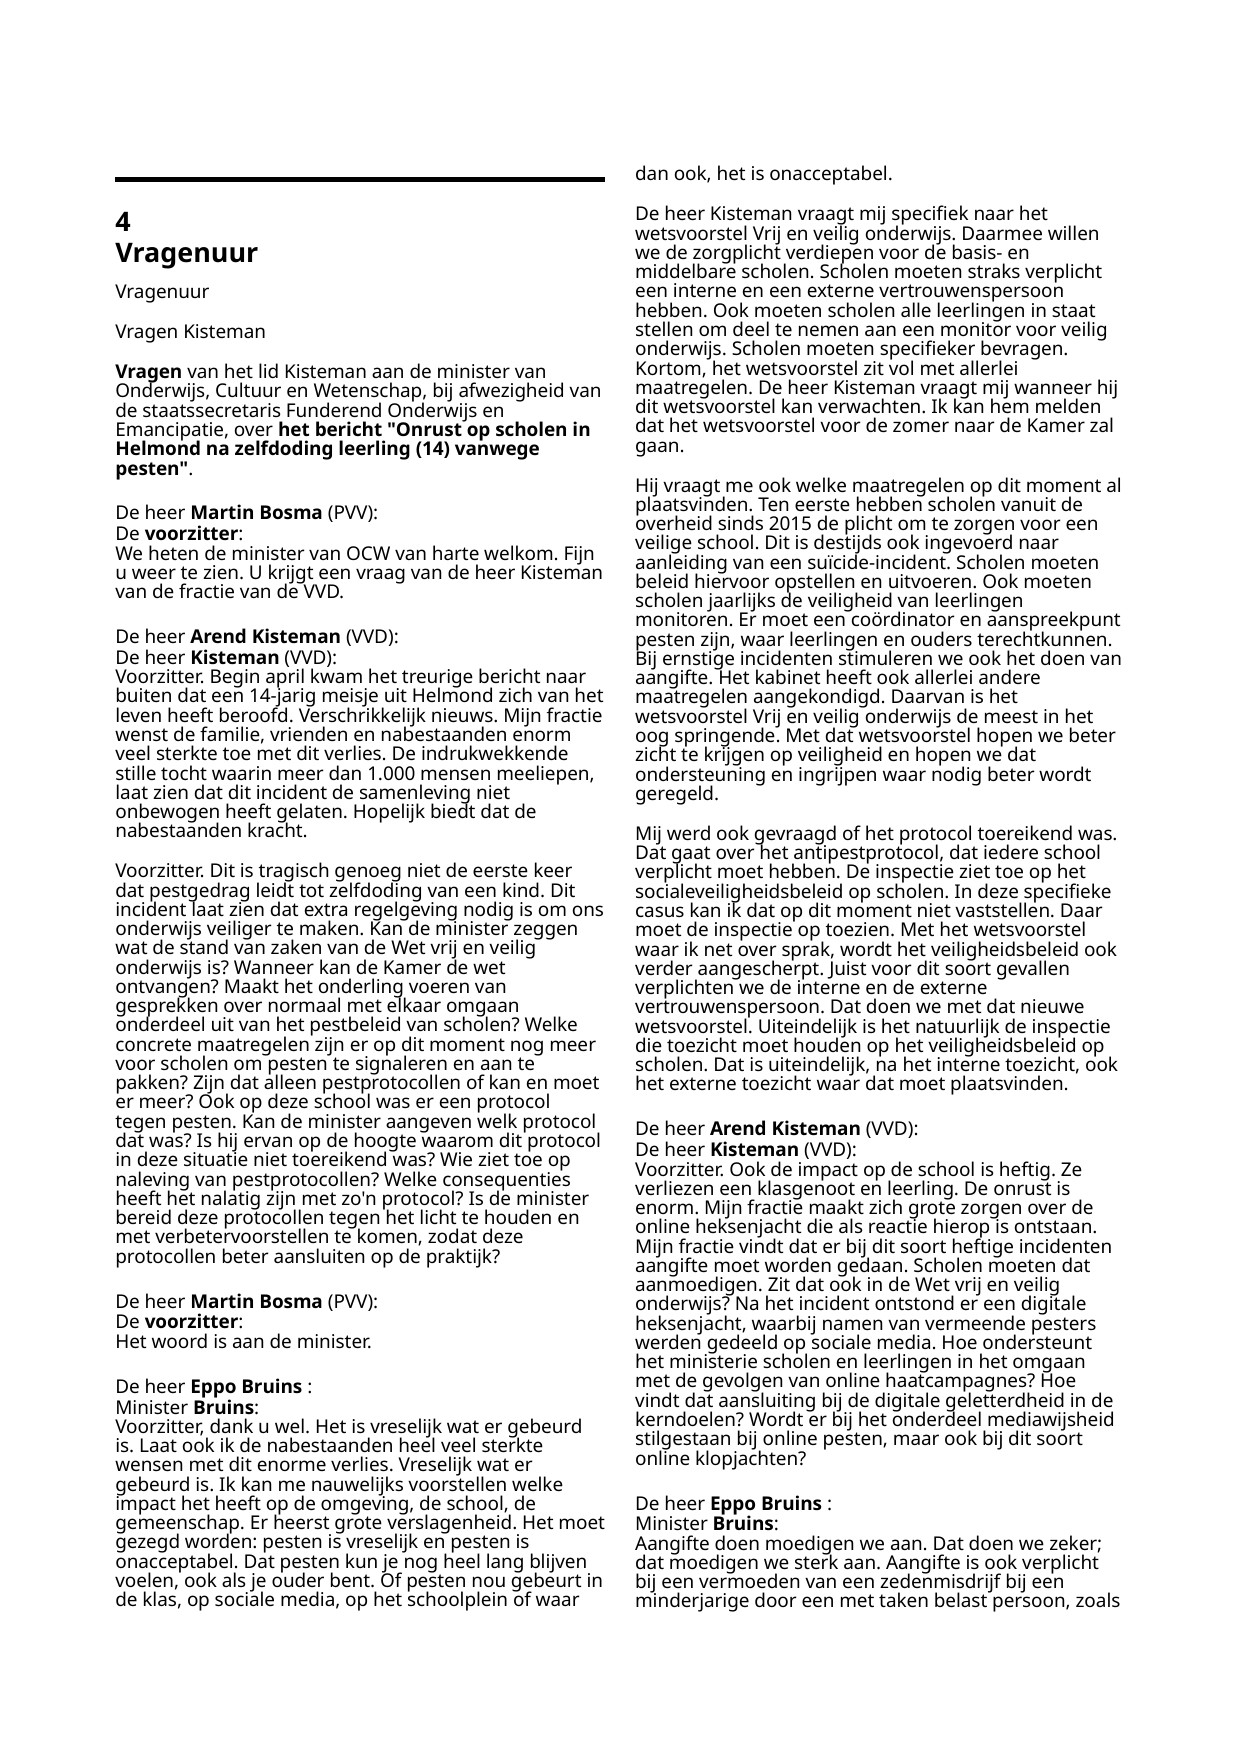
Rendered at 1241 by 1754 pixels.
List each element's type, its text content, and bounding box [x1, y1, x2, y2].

text Voorzitter. Begin april kwam het treurige bericht naar buiten dat een 14-jarig meisje uit Helmond zich van het leven heeft beroofd. Verschrikkelijk nieuws. Mijn fractie wenst de familie, vrienden en nabestaanden enorm veel sterkte toe met dit verlies. De indrukwekkende stille tocht waarin meer dan 1.000 mensen meeliepen, laat zien dat dit incident de samenleving niet onbewogen heeft gelaten. Hopelijk biedt dat de nabestaanden kracht. [115, 668, 605, 842]
text Aangifte doen moedigen we aan. Dat doen we zeker; dat moedigen we sterk aan. Aangifte is ook verplicht bij een vermoeden van een zedenmisdrijf bij een minderjarige door een met taken belast persoon, zoals [635, 1535, 1125, 1612]
text Vragenuur [115, 283, 605, 302]
text Voorzitter. Ook de impact op de school is heftig. Ze verliezen een klasgenoot en leerling. De onrust is enorm. Mijn fractie maakt zich grote zorgen over de online heksenjacht die als reactie hierop is ontstaan. Mijn fractie vindt dat er bij dit soort heftige incidenten aangifte moet worden gedaan. Scholen moeten dat aanmoedigen. Zit dat ook in de Wet vrij en veilig onderwijs? Na het incident ontstond er een digitale heksenjacht, waarbij namen van vermeende pesters werden gedeeld op sociale media. Hoe ondersteunt het ministerie scholen en leerlingen in het omgaan met de gevolgen van online haatcampagnes? Hoe vindt dat aansluiting bij de digitale geletterdheid in de kerndoelen? Wordt er bij het onderdeel mediawijsheid stilgestaan bij online pesten, maar ook bij dit soort online klopjachten? [635, 1161, 1125, 1469]
text 4 [115, 203, 605, 239]
text De heer Arend Kisteman (VVD): [115, 623, 605, 649]
text We heten de minister van OCW van harte welkom. Fijn u weer te zien. U krijgt een vraag van de heer Kisteman van de fractie van de VVD. [115, 544, 605, 602]
text Vragen van het lid Kisteman aan de minister van Onderwijs, Cultuur en Wetenschap, bij afwezigheid van de staatssecretaris Funderend Onderwijs en Emancipatie, over het bericht "Onrust op scholen in Helmond na zelfdoding leerling (14) vanwege pesten". [115, 363, 605, 479]
text Voorzitter. Dit is tragisch genoeg niet de eerste keer dat pestgedrag leidt tot zelfdoding van een kind. Dit incident laat zien dat extra regelgeving nodig is om ons onderwijs veiliger te maken. Kan de minister zeggen wat de stand van zaken van de Wet vrij en veilig onderwijs is? Wanneer kan de Kamer de wet ontvangen? Maakt het onderling voeren van gesprekken over normaal met elkaar omgaan onderdeel uit van het pestbeleid van scholen? Welke concrete maatregelen zijn er op dit moment nog meer voor scholen om pesten te signaleren en aan te pakken? Zijn dat alleen pestprotocollen of kan en moet er meer? Ook op deze school was er een protocol tegen pesten. Kan de minister aangeven welk protocol dat was? Is hij ervan op de hoogte waarom dit protocol in deze situatie niet toereikend was? Wie ziet toe op naleving van pestprotocollen? Welke consequenties heeft het nalatig zijn met zo'n protocol? Is de minister bereid deze protocollen tegen het licht te houden en met verbetervoorstellen te komen, zodat deze protocollen beter aansluiten op de praktijk? [115, 862, 605, 1267]
text De heer Arend Kisteman (VVD): [635, 1116, 1125, 1141]
text De heer Eppo Bruins : [115, 1373, 605, 1399]
text Minister Bruins: [115, 1399, 605, 1418]
text Vragenuur [115, 239, 605, 283]
text De heer Martin Bosma (PVV): [115, 1288, 605, 1313]
text De voorzitter: [115, 525, 605, 544]
text De voorzitter: [115, 1313, 605, 1333]
text De heer Kisteman vraagt mij specifiek naar het wetsvoorstel Vrij en veilig onderwijs. Daarmee willen we de zorgplicht verdiepen voor de basis- en middelbare scholen. Scholen moeten straks verplicht een interne en een externe vertrouwenspersoon hebben. Ook moeten scholen alle leerlingen in staat stellen om deel te nemen aan een monitor voor veilig onderwijs. Scholen moeten specifieker bevragen. Kortom, het wetsvoorstel zit vol met allerlei maatregelen. De heer Kisteman vraagt mij wanneer hij dit wetsvoorstel kan verwachten. Ik kan hem melden dat het wetsvoorstel voor de zomer naar de Kamer zal gaan. [635, 205, 1125, 456]
text Hij vraagt me ook welke maatregelen op dit moment al plaatsvinden. Ten eerste hebben scholen vanuit de overheid sinds 2015 de plicht om te zorgen voor een veilige school. Dit is destijds ook ingevoerd naar aanleiding van een suïcide-incident. Scholen moeten beleid hiervoor opstellen en uitvoeren. Ook moeten scholen jaarlijks de veiligheid van leerlingen monitoren. Er moet een coördinator en aanspreekpunt pesten zijn, waar leerlingen en ouders terechtkunnen. Bij ernstige incidenten stimuleren we ook het doen van aangifte. Het kabinet heeft ook allerlei andere maatregelen aangekondigd. Daarvan is het wetsvoorstel Vrij en veilig onderwijs de meest in het oog springende. Met dat wetsvoorstel hopen we beter zicht te krijgen op veiligheid en hopen we dat ondersteuning en ingrijpen waar nodig beter wordt geregeld. [635, 477, 1125, 804]
text Mij werd ook gevraagd of het protocol toereikend was. Dat gaat over het antipestprotocol, dat iedere school verplicht moet hebben. De inspectie ziet toe op het socialeveiligheidsbeleid op scholen. In deze specifieke casus kan ik dat op dit moment niet vaststellen. Daar moet de inspectie op toezien. Met het wetsvoorstel waar ik net over sprak, wordt het veiligheidsbeleid ook verder aangescherpt. Juist voor dit soort gevallen verplichten we de interne en de externe vertrouwenspersoon. Dat doen we met dat nieuwe wetsvoorstel. Uiteindelijk is het natuurlijk de inspectie die toezicht moet houden op het veiligheidsbeleid op scholen. Dat is uiteindelijk, na het interne toezicht, ook het externe toezicht waar dat moet plaatsvinden. [635, 825, 1125, 1095]
text Minister Bruins: [635, 1515, 1125, 1535]
text De heer Martin Bosma (PVV): [115, 499, 605, 525]
text De heer Kisteman (VVD): [635, 1141, 1125, 1161]
text De heer Kisteman (VVD): [115, 649, 605, 668]
text De heer Eppo Bruins : [635, 1490, 1125, 1515]
text Vragen Kisteman [115, 323, 605, 342]
text dan ook, het is onacceptabel. [635, 165, 1125, 184]
text Het woord is aan de minister. [115, 1333, 605, 1352]
text Voorzitter, dank u wel. Het is vreselijk wat er gebeurd is. Laat ook ik de nabestaanden heel veel sterkte wensen met dit enorme verlies. Vreselijk wat er gebeurd is. Ik kan me nauwelijks voorstellen welke impact het heeft op de omgeving, de school, de gemeenschap. Er heerst grote verslagenheid. Het moet gezegd worden: pesten is vreselijk en pesten is onacceptabel. Dat pesten kun je nog heel lang blijven voelen, ook als je ouder bent. Of pesten nou gebeurt in de klas, op sociale media, op het schoolplein of waar [115, 1418, 605, 1611]
